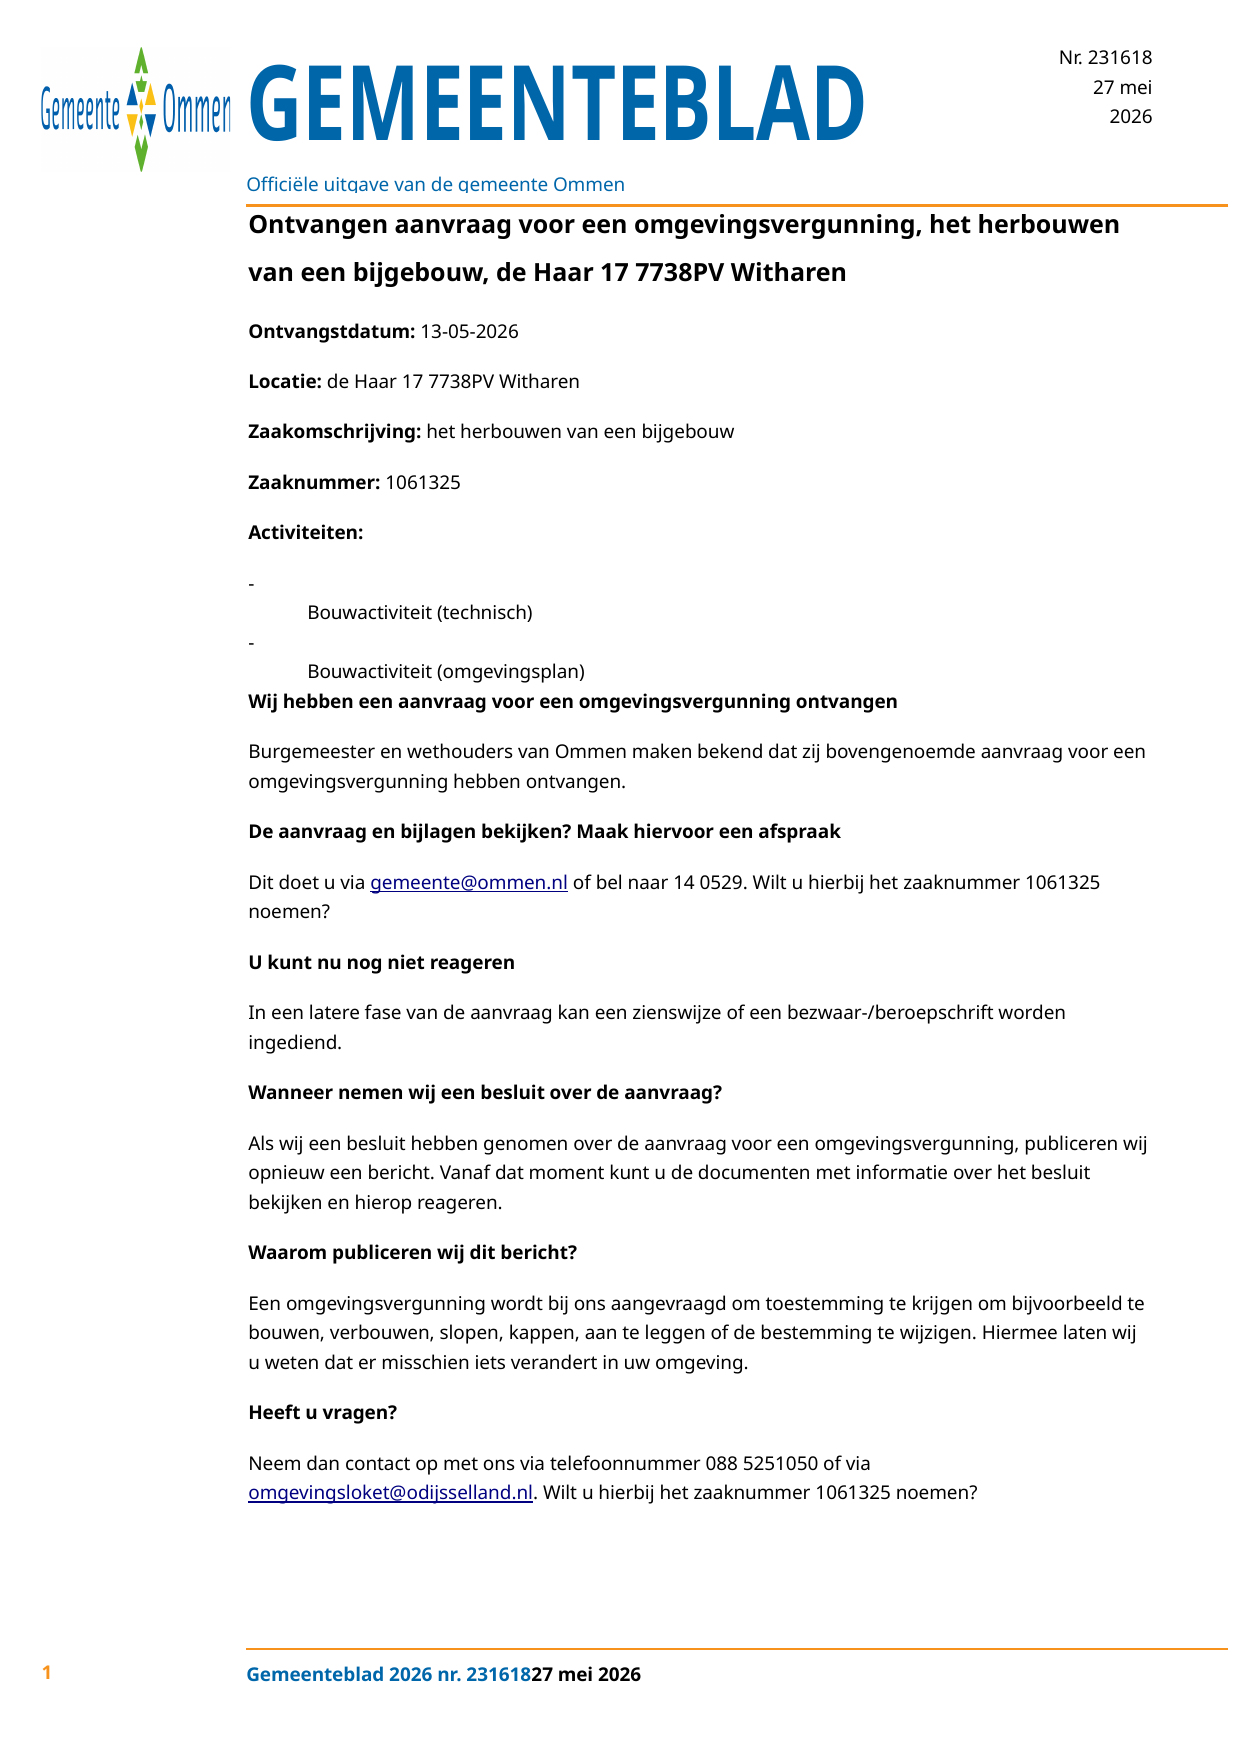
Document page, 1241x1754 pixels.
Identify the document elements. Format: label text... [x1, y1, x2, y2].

text Neem dan contact op met ons via telefoonnummer 088 5251050 of via omgevingsloket@odijsselland.nl. Wilt u hierbij het zaaknummer 1061325 noemen? [248, 1450, 1152, 1505]
text Zaaknummer: 1061325 [248, 469, 1152, 495]
list Bouwactiviteit (technisch) [248, 599, 1152, 625]
text In een latere fase van de aanvraag kan een zienswijze of een bezwaar-/beroepschrift worden ingediend. [248, 999, 1152, 1055]
text Wanneer nemen wij een besluit over de aanvraag? [248, 1079, 1152, 1105]
text Locatie: de Haar 17 7738PV Witharen [248, 368, 1152, 394]
text De aanvraag en bijlagen bekijken? Maak hiervoor een afspraak [248, 819, 1152, 844]
picture [41, 47, 231, 172]
text Activiteiten: [248, 519, 1152, 545]
text Waarom publiceren wij dit bericht? [248, 1239, 1152, 1265]
text Zaakomschrijving: het herbouwen van een bijgebouw [248, 419, 1152, 444]
text Heeft u vragen? [248, 1399, 1152, 1425]
text Ontvangen aanvraag voor een omgevingsvergunning, het herbouwen van een bijgebouw, de Haar 17 7738PV Witharen [248, 207, 1152, 288]
text Wij hebben een aanvraag voor een omgevingsvergunning ontvangen [248, 688, 1152, 714]
text Burgemeester en wethouders van Ommen maken bekend dat zij bovengenoemde aanvraag voor een omgevingsvergunning hebben ontvangen. [248, 739, 1152, 794]
text U kunt nu nog niet reageren [248, 949, 1152, 975]
text Als wij een besluit hebben genomen over de aanvraag voor een omgevingsvergunning, publiceren wij opnieuw een bericht. Vanaf dat moment kunt u de documenten met informatie over het besluit bekijken en hierop reageren. [248, 1130, 1152, 1215]
list Bouwactiviteit (omgevingsplan) [248, 659, 1152, 684]
text Dit doet u via gemeente@ommen.nl of bel naar 14 0529. Wilt u hierbij het zaaknummer 1061325 noemen? [248, 869, 1152, 924]
text Een omgevingsvergunning wordt bij ons aangevraagd om toestemming te krijgen om bijvoorbeeld te bouwen, verbouwen, slopen, kappen, aan te leggen of de bestemming te wijzigen. Hiermee laten wij u weten dat er misschien iets verandert in uw omgeving. [248, 1290, 1152, 1375]
text Ontvangstdatum: 13-05-2026 [248, 318, 1152, 344]
